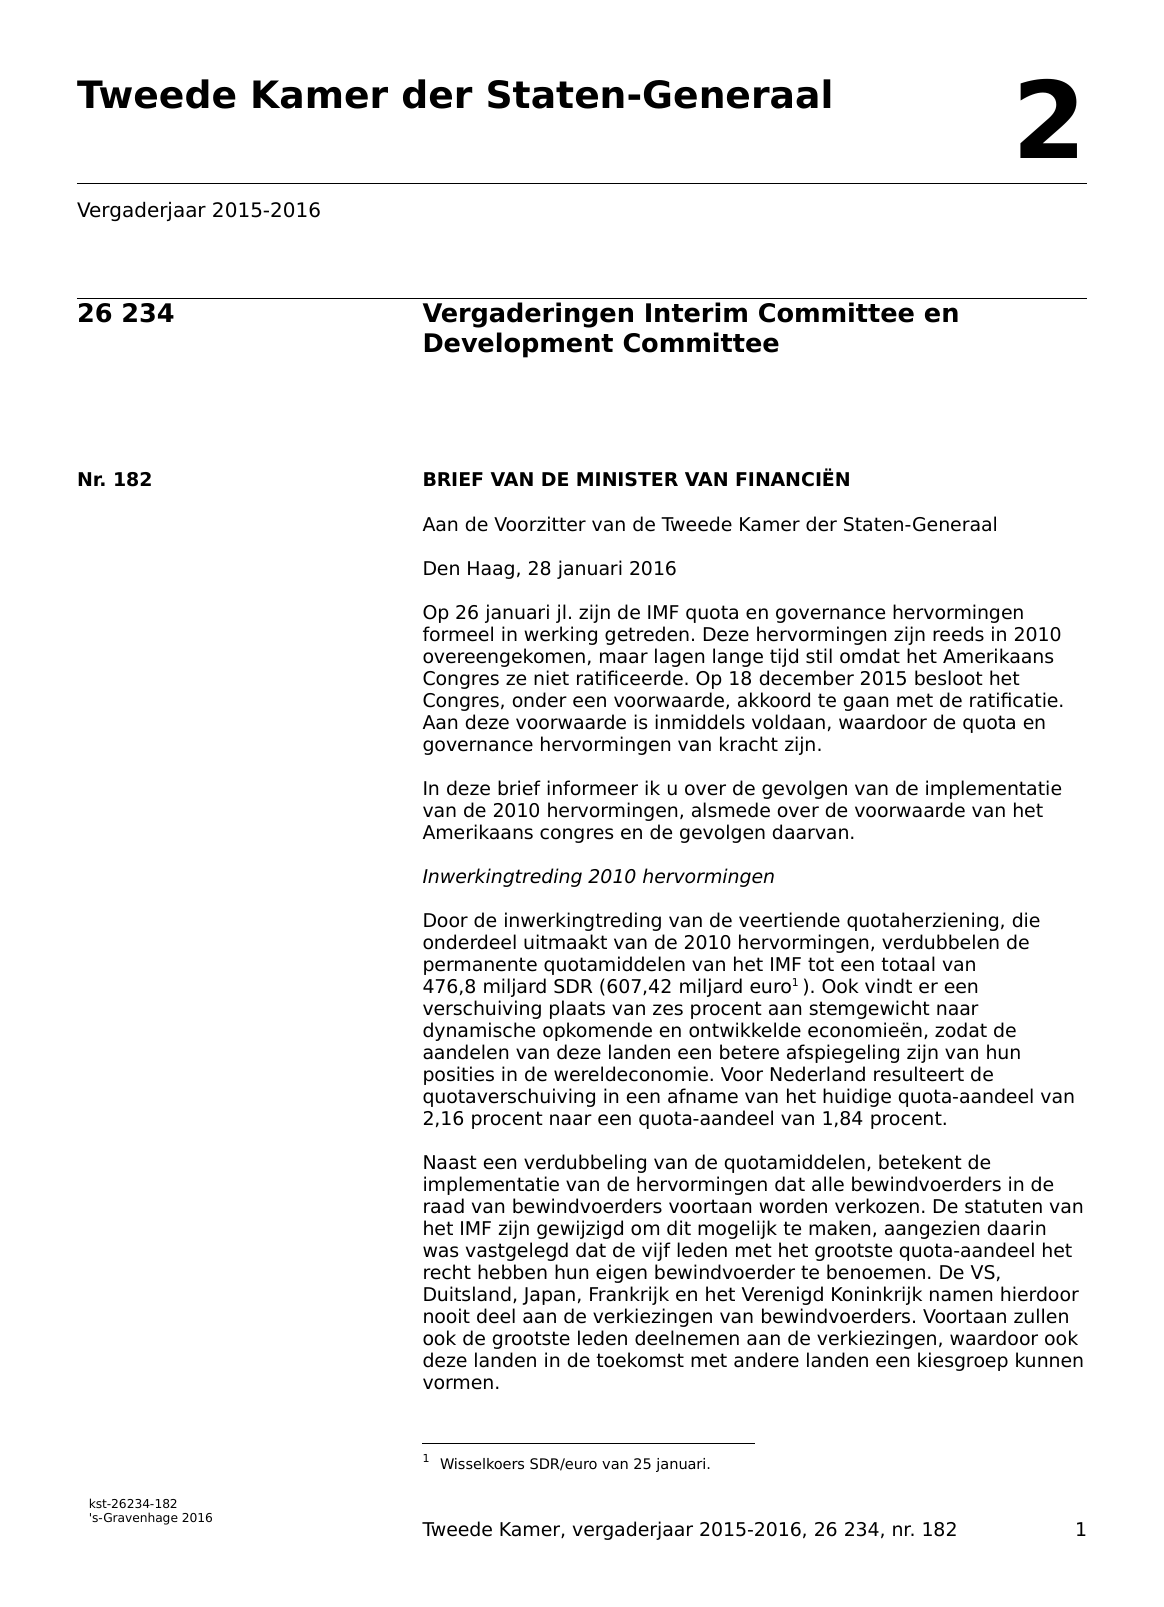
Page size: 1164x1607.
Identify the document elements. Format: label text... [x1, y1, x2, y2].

text In deze brief informeer ik u over de gevolgen van de implementatie van de 2010 hervormingen, alsmede over de voorwaarde van het Amerikaans congres en de gevolgen daarvan. [422, 778, 1087, 844]
table_cell Vergaderjaar 2015-2016 [77, 184, 1087, 298]
text Door de inwerkingtreding van de veertiende quotaherziening, die onderdeel uitmaakt van de 2010 hervormingen, verdubbelen de permanente quotamiddelen van het IMF tot een totaal van 476,8 miljard SDR (607,42 miljard euro). Ook vindt er een verschuiving plaats van zes procent aan stemgewicht naar dynamische opkomende en ontwikkelde economieën, zodat de aandelen van deze landen een betere afspiegeling zijn van hun posities in de wereldeconomie. Voor Nederland resulteert de quotaverschuiving in een afname van het huidige quota-aandeel van 2,16 procent naar een quota-aandeel van 1,84 procent. [422, 910, 1087, 1130]
text Op 26 januari jl. zijn de IMF quota en governance hervormingen formeel in werking getreden. Deze hervormingen zijn reeds in 2010 overeengekomen, maar lagen lange tijd stil omdat het Amerikaans Congres ze niet ratificeerde. Op 18 december 2015 besloot het Congres, onder een voorwaarde, akkoord te gaan met de ratificatie. Aan deze voorwaarde is inmiddels voldaan, waardoor de quota en governance hervormingen van kracht zijn. [422, 602, 1087, 756]
text Den Haag, 28 januari 2016 [422, 558, 1087, 580]
subtitle 26 234 Vergaderingen Interim Committee en Development Committee [77, 299, 1087, 358]
text Aan de Voorzitter van de Tweede Kamer der Staten-Generaal [422, 513, 1087, 536]
subtitle Inwerkingtreding 2010 hervormingen [422, 866, 1087, 888]
table_header 2 [886, 59, 1087, 183]
subtitle Nr. 182 BRIEF VAN DE MINISTER VAN FINANCIËN [77, 469, 1087, 491]
text kst-26234-182 [88, 1497, 323, 1511]
text Naast een verdubbeling van de quotamiddelen, betekent de implementatie van de hervormingen dat alle bewindvoerders in de raad van bewindvoerders voortaan worden verkozen. De statuten van het IMF zijn gewijzigd om dit mogelijk te maken, aangezien daarin was vastgelegd dat de vijf leden met het grootste quota-aandeel het recht hebben hun eigen bewindvoerder te benoemen. De VS, Duitsland, Japan, Frankrijk en het Verenigd Koninkrijk namen hierdoor nooit deel aan de verkiezingen van bewindvoerders. Voortaan zullen ook de grootste leden deelnemen aan de verkiezingen, waardoor ook deze landen in de toekomst met andere landen een kiesgroep kunnen vormen. [422, 1152, 1087, 1394]
table_header Tweede Kamer der Staten-Generaal [77, 59, 886, 183]
text 's-Gravenhage 2016 [88, 1511, 323, 1525]
text Wisselkoers SDR/euro van 25 januari. [422, 1452, 1087, 1474]
